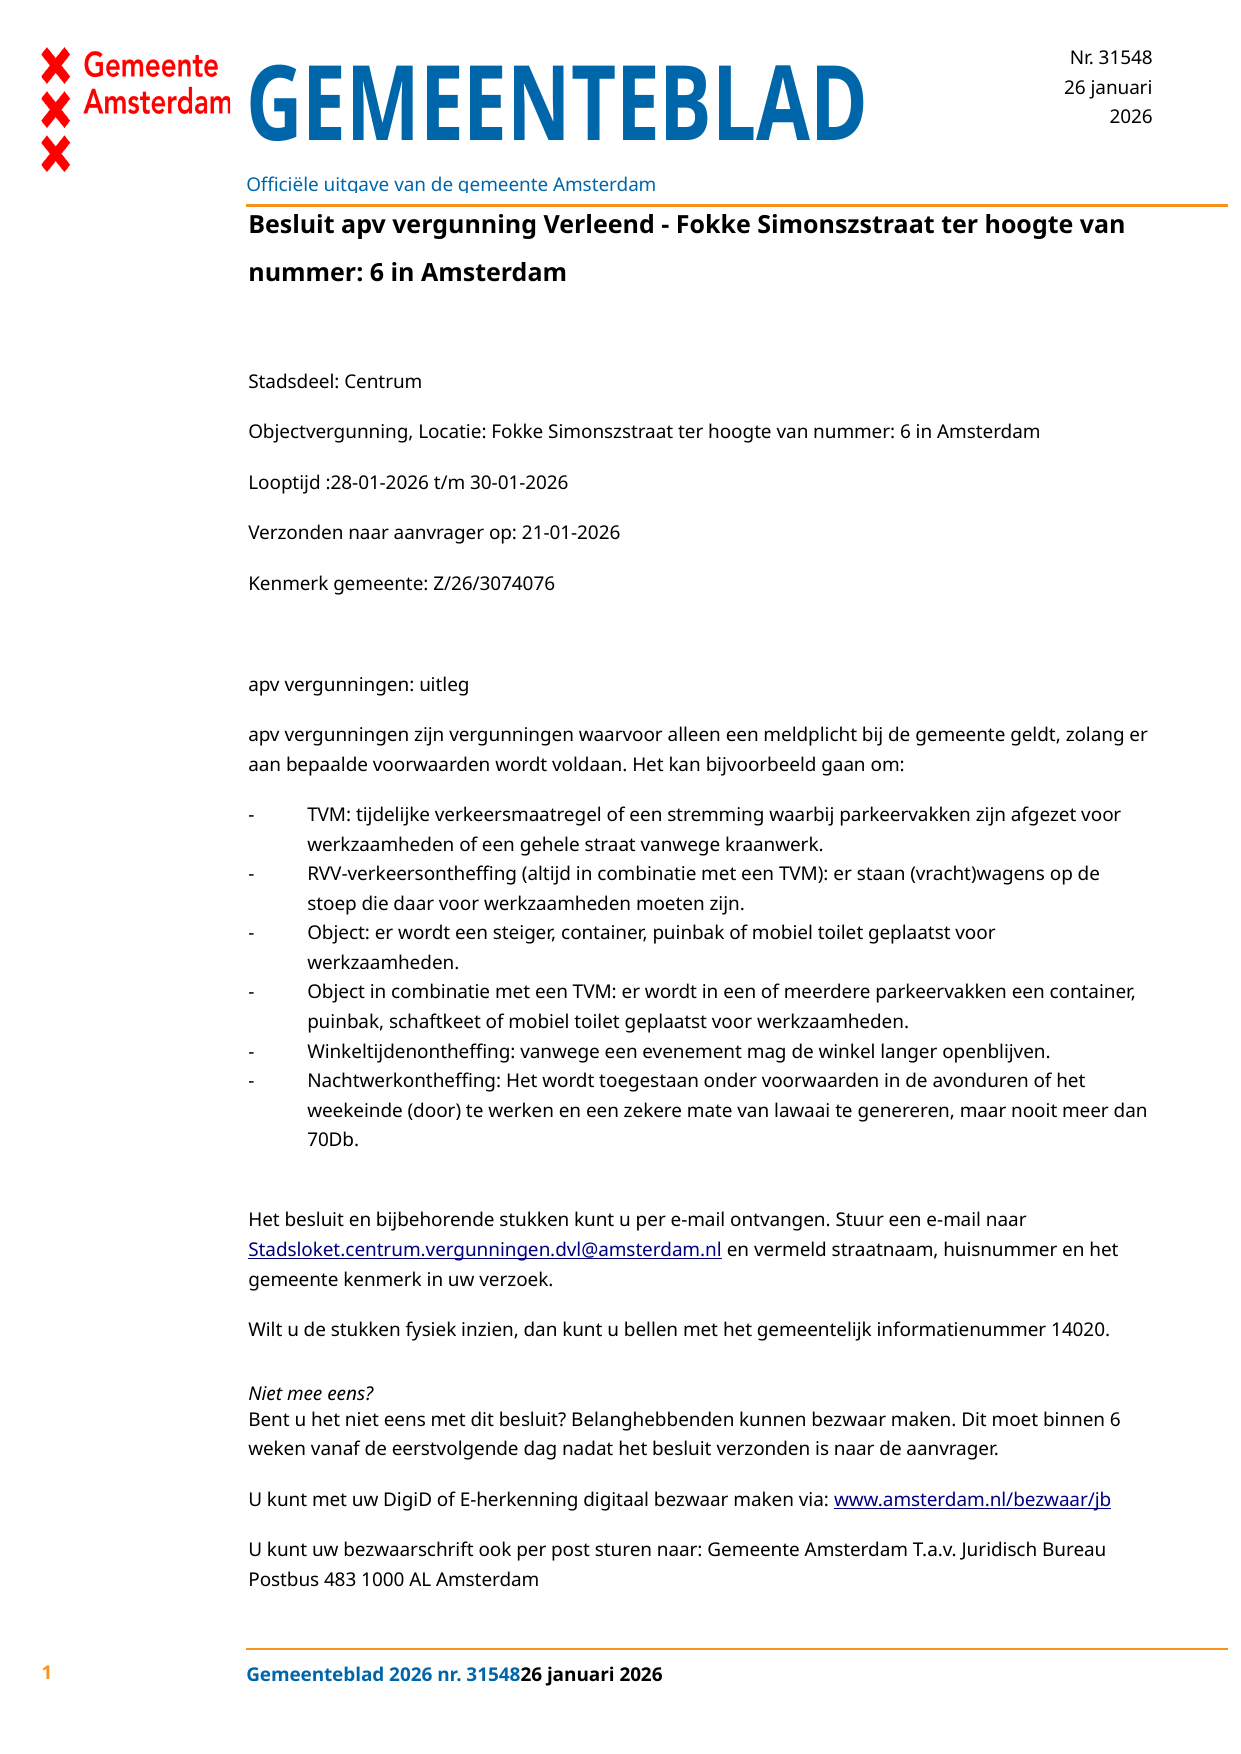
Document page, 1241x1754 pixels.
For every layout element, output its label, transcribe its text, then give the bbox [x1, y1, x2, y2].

text Verzonden naar aanvrager op: 21-01-2026 [248, 519, 1152, 545]
text U kunt met uw DigiD of E-herkenning digitaal bezwaar maken via: www.amsterdam.nl/bezwaar/jb [248, 1486, 1152, 1512]
text Bent u het niet eens met dit besluit? Belanghebbenden kunnen bezwaar maken. Dit moet binnen 6 weken vanaf de eerstvolgende dag nadat het besluit verzonden is naar de aanvrager. [248, 1406, 1152, 1461]
text apv vergunningen: uitleg [248, 671, 1152, 697]
text Looptijd :28-01-2026 t/m 30-01-2026 [248, 469, 1152, 495]
list Nachtwerkontheffing: Het wordt toegestaan onder voorwaarden in de avonduren of het weekeinde (door) te werken en een zekere mate van lawaai te genereren, maar nooit meer dan 70Db. [248, 1067, 1152, 1152]
text Niet mee eens? [248, 1380, 1152, 1406]
text Stadsdeel: Centrum [248, 368, 1152, 394]
list TVM: tijdelijke verkeersmaatregel of een stremming waarbij parkeervakken zijn afgezet voor werkzaamheden of een gehele straat vanwege kraanwerk. [248, 801, 1152, 857]
list Winkeltijdenontheffing: vanwege een evenement mag de winkel langer openblijven. [248, 1038, 1152, 1064]
text Kenmerk gemeente: Z/26/3074076 [248, 570, 1152, 596]
text apv vergunningen zijn vergunningen waarvoor alleen een meldplicht bij de gemeente geldt, zolang er aan bepaalde voorwaarden wordt voldaan. Het kan bijvoorbeeld gaan om: [248, 721, 1152, 777]
list RVV-verkeersontheffing (altijd in combinatie met een TVM): er staan (vracht)wagens op de stoep die daar voor werkzaamheden moeten zijn. [248, 860, 1152, 916]
picture [41, 47, 231, 172]
list Object: er wordt een steiger, container, puinbak of mobiel toilet geplaatst voor werkzaamheden. [248, 919, 1152, 975]
text Besluit apv vergunning Verleend - Fokke Simonszstraat ter hoogte van nummer: 6 in Amsterdam [248, 207, 1152, 288]
text Wilt u de stukken fysiek inzien, dan kunt u bellen met het gemeentelijk informatienummer 14020. [248, 1316, 1152, 1342]
list Object in combinatie met een TVM: er wordt in een of meerdere parkeervakken een container, puinbak, schaftkeet of mobiel toilet geplaatst voor werkzaamheden. [248, 979, 1152, 1034]
text Objectvergunning, Locatie: Fokke Simonszstraat ter hoogte van nummer: 6 in Amsterdam [248, 419, 1152, 444]
text Het besluit en bijbehorende stukken kunt u per e-mail ontvangen. Stuur een e-mail naar Stadsloket.centrum.vergunningen.dvl@amsterdam.nl en vermeld straatnaam, huisnummer en het gemeente kenmerk in uw verzoek. [248, 1207, 1152, 1292]
text U kunt uw bezwaarschrift ook per post sturen naar: Gemeente Amsterdam T.a.v. Juridisch Bureau Postbus 483 1000 AL Amsterdam [248, 1536, 1152, 1592]
